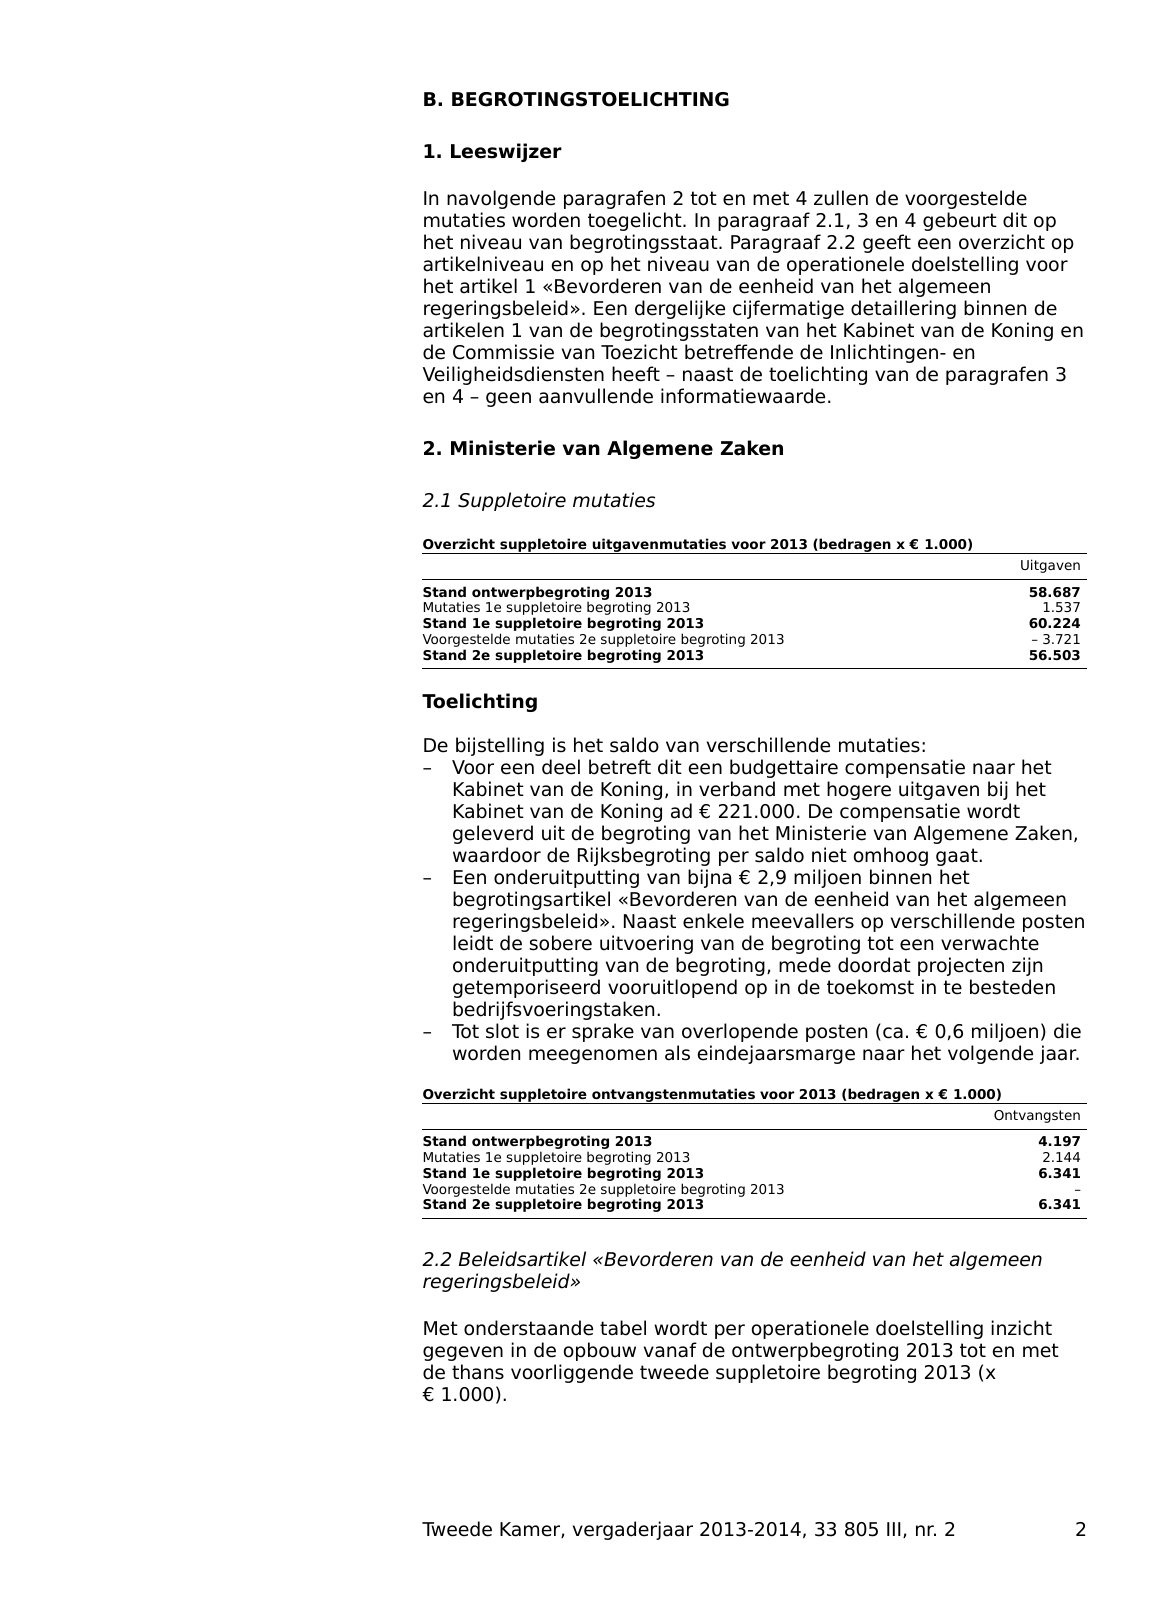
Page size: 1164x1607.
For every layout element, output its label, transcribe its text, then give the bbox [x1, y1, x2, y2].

text – Een onderuitputting van bijna € 2,9 miljoen binnen het begrotingsartikel «Bevorderen van de eenheid van het algemeen regeringsbeleid». Naast enkele meevallers op verschillende posten leidt de sobere uitvoering van de begroting tot een verwachte onderuitputting van de begroting, mede doordat projecten zijn getemporiseerd vooruitlopend op in de toekomst in te besteden bedrijfsvoeringstaken. [422, 867, 1087, 1021]
table_cell 56.503 [954, 647, 1087, 668]
table_cell Stand ontwerpbegroting 2013 [422, 580, 954, 600]
table_cell Uitgaven [954, 554, 1087, 579]
table_cell Voorgestelde mutaties 2e suppletoire begroting 2013 [422, 1181, 954, 1197]
table_cell Stand 1e suppletoire begroting 2013 [422, 1166, 954, 1181]
table_cell Mutaties 1e suppletoire begroting 2013 [422, 600, 954, 616]
table_cell Stand 2e suppletoire begroting 2013 [422, 647, 954, 668]
subtitle 1. Leeswijzer [422, 141, 1087, 163]
text – Voor een deel betreft dit een budgettaire compensatie naar het Kabinet van de Koning, in verband met hogere uitgaven bij het Kabinet van de Koning ad € 221.000. De compensatie wordt geleverd uit de begroting van het Ministerie van Algemene Zaken, waardoor de Rijksbegroting per saldo niet omhoog gaat. [422, 757, 1087, 867]
table_cell [422, 1104, 954, 1128]
table_cell 6.341 [954, 1166, 1087, 1181]
text – Tot slot is er sprake van overlopende posten (ca. € 0,6 miljoen) die worden meegenomen als eindejaarsmarge naar het volgende jaar. [422, 1021, 1087, 1065]
table_cell 58.687 [954, 580, 1087, 600]
text Met onderstaande tabel wordt per operationele doelstelling inzicht gegeven in de opbouw vanaf de ontwerpbegroting 2013 tot en met de thans voorliggende tweede suppletoire begroting 2013 (x € 1.000). [422, 1318, 1087, 1406]
table_cell Voorgestelde mutaties 2e suppletoire begroting 2013 [422, 632, 954, 647]
table_cell Mutaties 1e suppletoire begroting 2013 [422, 1150, 954, 1166]
table_cell Stand 1e suppletoire begroting 2013 [422, 616, 954, 632]
text In navolgende paragrafen 2 tot en met 4 zullen de voorgestelde mutaties worden toegelicht. In paragraaf 2.1, 3 en 4 gebeurt dit op het niveau van begrotingsstaat. Paragraaf 2.2 geeft een overzicht op artikelniveau en op het niveau van de operationele doelstelling voor het artikel 1 «Bevorderen van de eenheid van het algemeen regeringsbeleid». Een dergelijke cijfermatige detaillering binnen de artikelen 1 van de begrotingsstaten van het Kabinet van de Koning en de Commissie van Toezicht betreffende de Inlichtingen- en Veiligheidsdiensten heeft – naast de toelichting van de paragrafen 3 en 4 – geen aanvullende informatiewaarde. [422, 188, 1087, 408]
table_cell Stand ontwerpbegroting 2013 [422, 1130, 954, 1150]
table_cell Stand 2e suppletoire begroting 2013 [422, 1197, 954, 1218]
table_cell 6.341 [954, 1197, 1087, 1218]
table_cell [422, 554, 954, 579]
text De bijstelling is het saldo van verschillende mutaties: [422, 735, 1087, 757]
subtitle 2.2 Beleidsartikel «Bevorderen van de eenheid van het algemeen regeringsbeleid» [422, 1249, 1087, 1293]
subtitle 2.1 Suppletoire mutaties [422, 490, 1087, 512]
subtitle B. BEGROTINGSTOELICHTING [422, 89, 1087, 111]
table_cell 60.224 [954, 616, 1087, 632]
table_cell 2.144 [954, 1150, 1087, 1166]
table_cell – 3.721 [954, 632, 1087, 647]
table_cell 1.537 [954, 600, 1087, 616]
table_cell Ontvangsten [954, 1104, 1087, 1128]
table_header Overzicht suppletoire uitgavenmutaties voor 2013 (bedragen x € 1.000) [422, 537, 1087, 552]
table_cell 4.197 [954, 1130, 1087, 1150]
subtitle Toelichting [422, 691, 1087, 713]
subtitle 2. Ministerie van Algemene Zaken [422, 438, 1087, 460]
table_cell – [954, 1181, 1087, 1197]
table_header Overzicht suppletoire ontvangstenmutaties voor 2013 (bedragen x € 1.000) [422, 1087, 1087, 1102]
